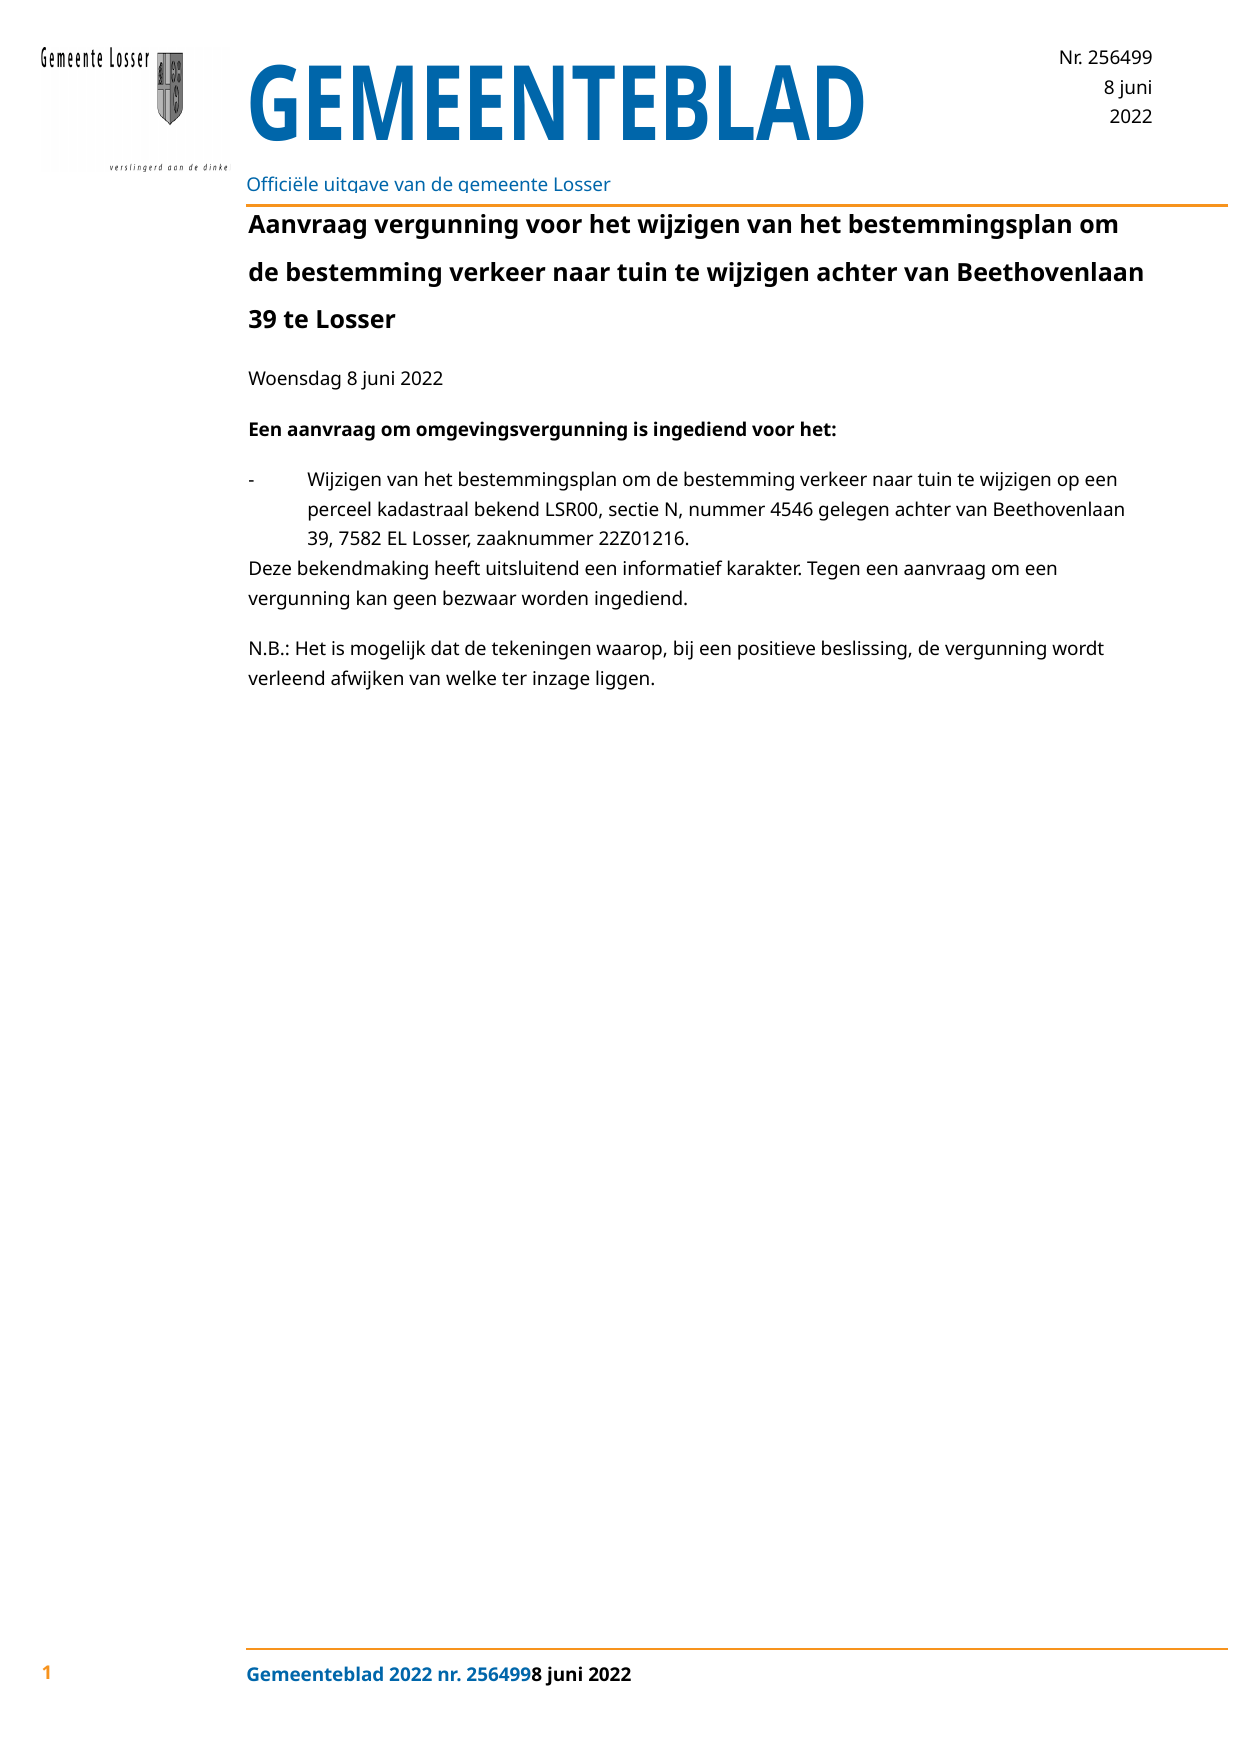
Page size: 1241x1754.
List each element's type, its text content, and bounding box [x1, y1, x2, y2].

text Een aanvraag om omgevingsvergunning is ingediend voor het: [248, 416, 1152, 442]
text Deze bekendmaking heeft uitsluitend een informatief karakter. Tegen een aanvraag om een vergunning kan geen bezwaar worden ingediend. [248, 555, 1152, 610]
list Wijzigen van het bestemmingsplan om de bestemming verkeer naar tuin te wijzigen op een perceel kadastraal bekend LSR00, sectie N, nummer 4546 gelegen achter van Beethovenlaan 39, 7582 EL Losser, zaaknummer 22Z01216. [248, 466, 1152, 551]
text N.B.: Het is mogelijk dat de tekeningen waarop, bij een positieve beslissing, de vergunning wordt verleend afwijken van welke ter inzage liggen. [248, 635, 1152, 690]
text Aanvraag vergunning voor het wijzigen van het bestemmingsplan om de bestemming verkeer naar tuin te wijzigen achter van Beethovenlaan 39 te Losser [248, 207, 1152, 336]
text Woensdag 8 juni 2022 [248, 366, 1152, 391]
picture [41, 47, 231, 172]
